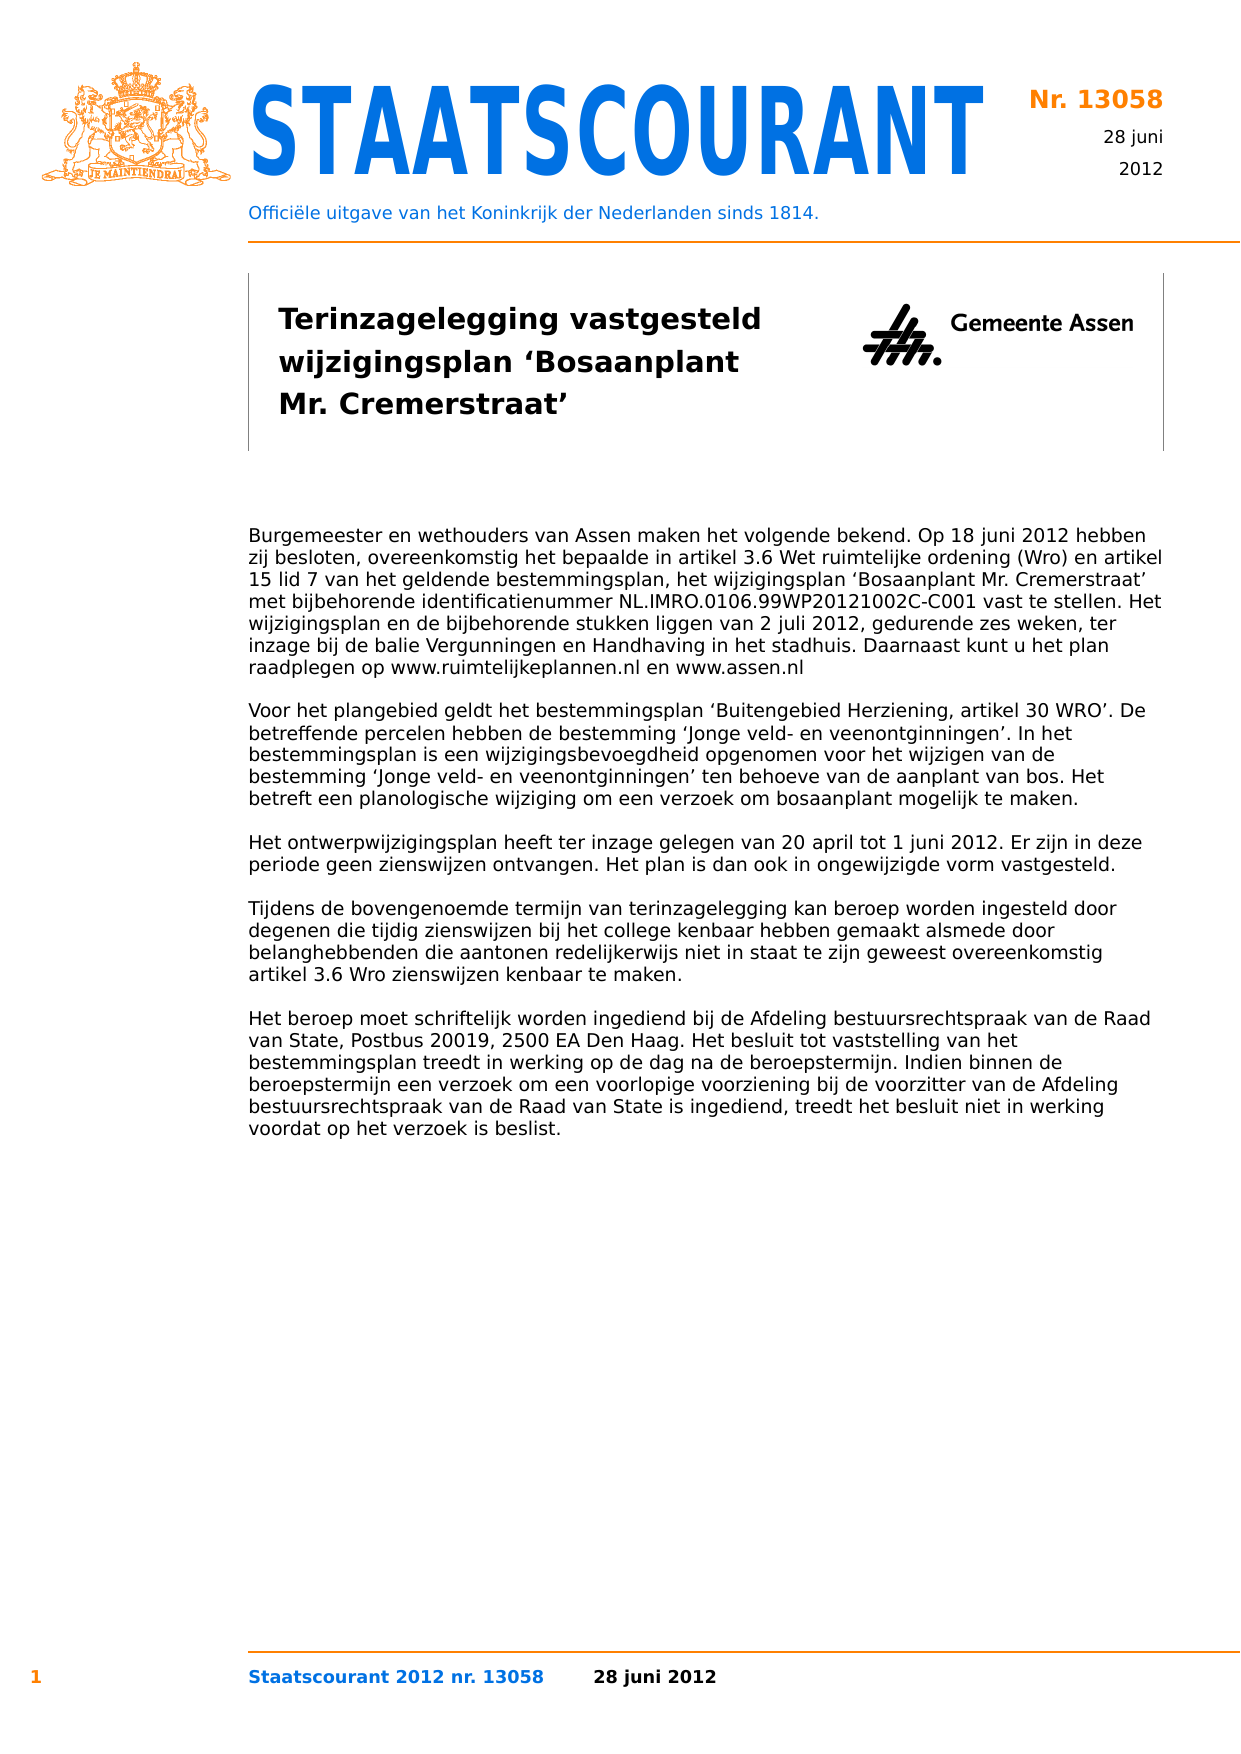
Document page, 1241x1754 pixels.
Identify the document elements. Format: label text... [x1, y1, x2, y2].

subtitle Terinzagelegging vastgesteld wijzigingsplan ‘Bosaanplant Mr. Cremerstraat’ [249, 273, 1163, 451]
table_cell 2012 [998, 153, 1240, 203]
table_cell Officiële uitgave van het Koninkrijk der Nederlanden sinds 1814. [248, 203, 1240, 241]
table_header STAATSCOURANT [248, 62, 998, 203]
picture [861, 302, 1134, 368]
picture [41, 62, 231, 186]
table_header Nr. 13058 [998, 62, 1240, 121]
text Tijdens de bovengenoemde termijn van terinzagelegging kan beroep worden ingesteld door degenen die tijdig zienswijzen bij het college kenbaar hebben gemaakt alsmede door belanghebbenden die aantonen redelijkerwijs niet in staat te zijn geweest overeenkomstig artikel 3.6 Wro zienswijzen kenbaar te maken. [248, 898, 1163, 986]
text Het beroep moet schriftelijk worden ingediend bij de Afdeling bestuursrechtspraak van de Raad van State, Postbus 20019, 2500 EA Den Haag. Het besluit tot vaststelling van het bestemmingsplan treedt in werking op de dag na de beroepstermijn. Indien binnen de beroepstermijn een verzoek om een voorlopige voorziening bij de voorzitter van de Afdeling bestuursrechtspraak van de Raad van State is ingediend, treedt het besluit niet in werking voordat op het verzoek is beslist. [248, 1008, 1163, 1140]
text Het ontwerpwijzigingsplan heeft ter inzage gelegen van 20 april tot 1 juni 2012. Er zijn in deze periode geen zienswijzen ontvangen. Het plan is dan ook in ongewijzigde vorm vastgesteld. [248, 832, 1163, 876]
text Burgemeester en wethouders van Assen maken het volgende bekend. Op 18 juni 2012 hebben zij besloten, overeenkomstig het bepaalde in artikel 3.6 Wet ruimtelijke ordening (Wro) en artikel 15 lid 7 van het geldende bestemmingsplan, het wijzigingsplan ‘Bosaanplant Mr. Cremerstraat’ met bijbehorende identificatienummer NL.IMRO.0106.99WP20121002C-C001 vast te stellen. Het wijzigingsplan en de bijbehorende stukken liggen van 2 juli 2012, gedurende zes weken, ter inzage bij de balie Vergunningen en Handhaving in het stadhuis. Daarnaast kunt u het plan raadplegen op www.ruimtelijkeplannen.nl en www.assen.nl [248, 525, 1163, 678]
table_header [25, 62, 248, 241]
text Voor het plangebied geldt het bestemmingsplan ‘Buitengebied Herziening, artikel 30 WRO’. De betreffende percelen hebben de bestemming ‘Jonge veld- en veenontginningen’. In het bestemmingsplan is een wijzigingsbevoegdheid opgenomen voor het wijzigen van de bestemming ‘Jonge veld- en veenontginningen’ ten behoeve van de aanplant van bos. Het betreft een planologische wijziging om een verzoek om bosaanplant mogelijk te maken. [248, 700, 1163, 810]
table_cell 28 juni [998, 121, 1240, 153]
